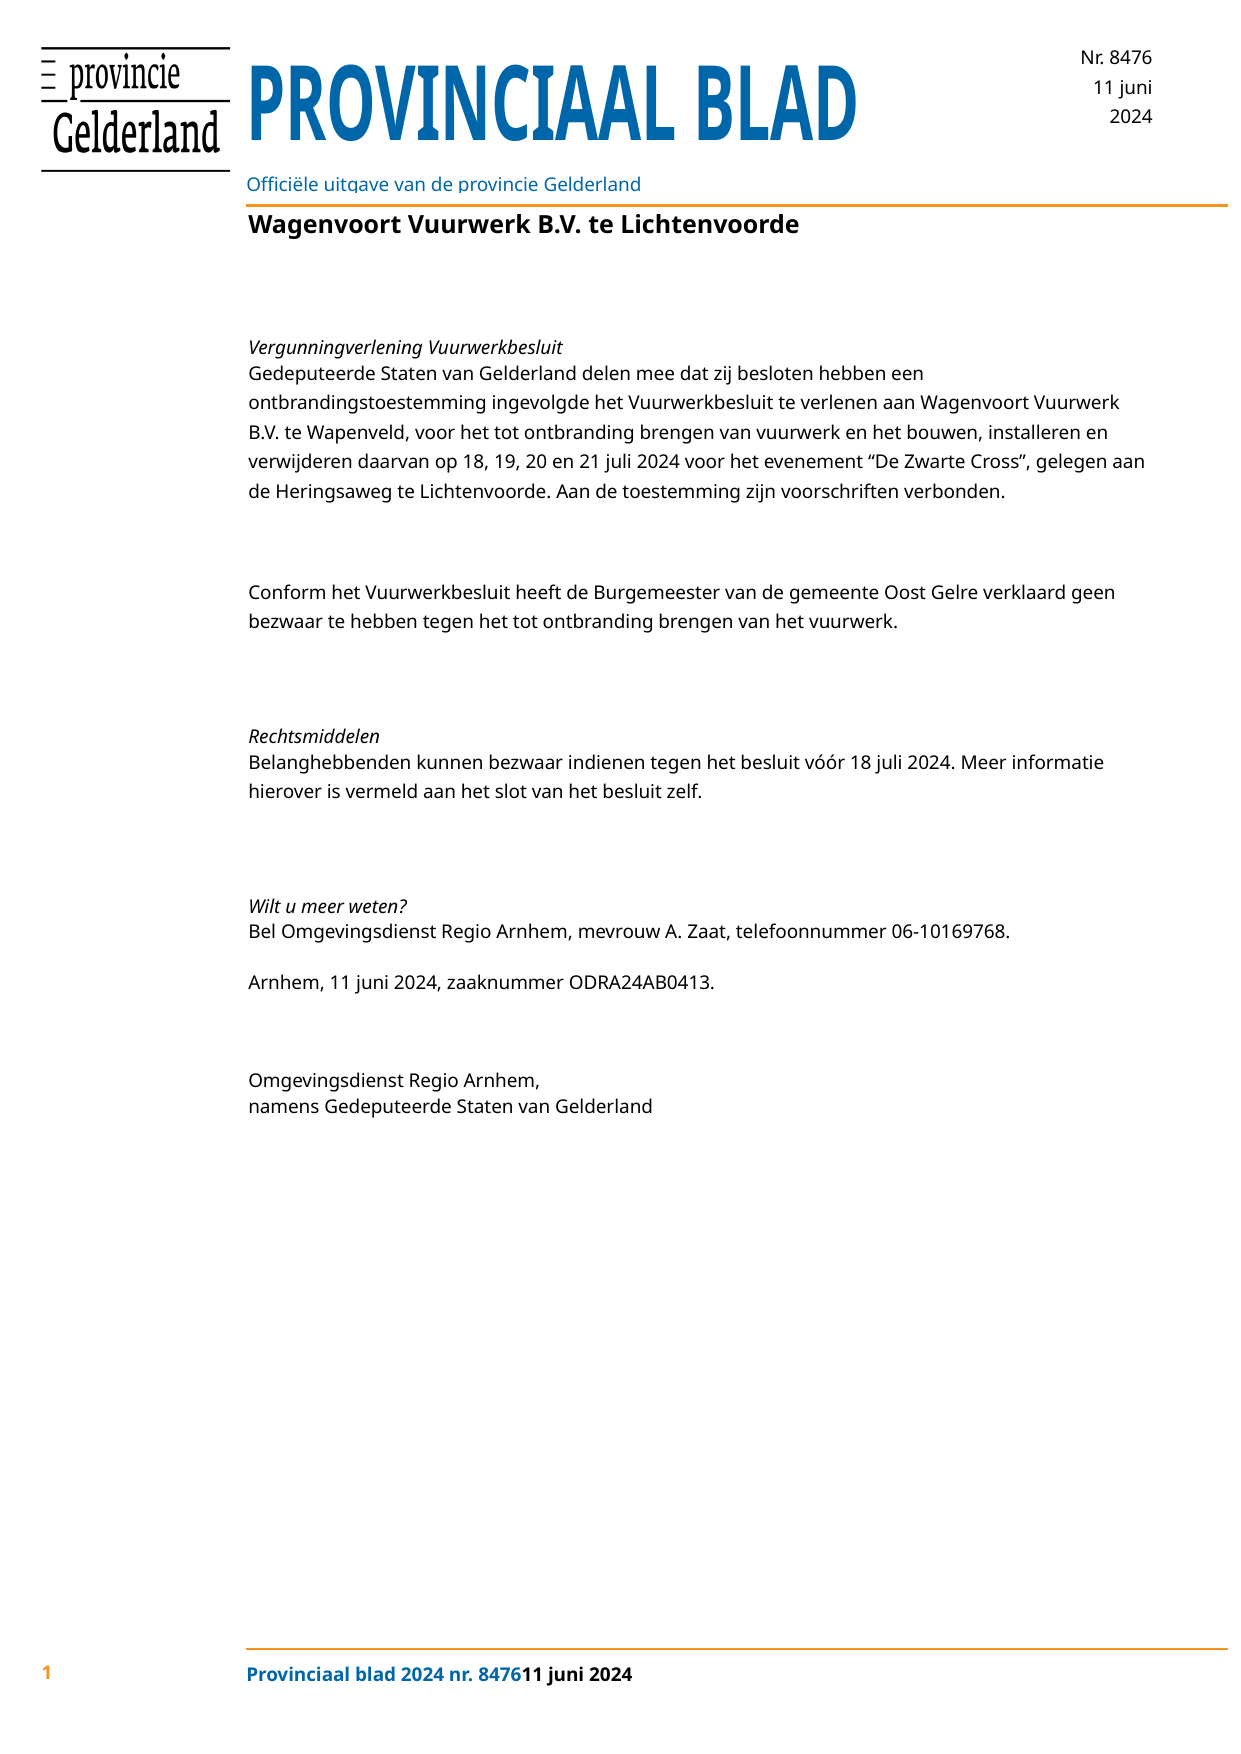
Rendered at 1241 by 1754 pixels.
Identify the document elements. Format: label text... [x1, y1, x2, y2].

text Wagenvoort Vuurwerk B.V. te Lichtenvoorde [248, 207, 1152, 241]
text Rechtsmiddelen [248, 723, 1152, 749]
picture [41, 47, 231, 172]
text Arnhem, 11 juni 2024, zaaknummer ODRA24AB0413. [248, 969, 1152, 995]
text Belanghebbenden kunnen bezwaar indienen tegen het besluit vóór 18 juli 2024. Meer informatie hierover is vermeld aan het slot van het besluit zelf. [248, 749, 1152, 804]
text namens Gedeputeerde Staten van Gelderland [248, 1093, 1152, 1119]
text Gedeputeerde Staten van Gelderland delen mee dat zij besloten hebben een ontbrandingstoestemming ingevolgde het Vuurwerkbesluit te verlenen aan Wagenvoort Vuurwerk B.V. te Wapenveld, voor het tot ontbranding brengen van vuurwerk en het bouwen, installeren en verwijderen daarvan op 18, 19, 20 en 21 juli 2024 voor het evenement “De Zwarte Cross”, gelegen aan de Heringsaweg te Lichtenvoorde. Aan de toestemming zijn voorschriften verbonden. [248, 360, 1152, 504]
text Bel Omgevingsdienst Regio Arnhem, mevrouw A. Zaat, telefoonnummer 06-10169768. [248, 918, 1152, 944]
text Vergunningverlening Vuurwerkbesluit [248, 334, 1152, 360]
text Conform het Vuurwerkbesluit heeft de Burgemeester van de gemeente Oost Gelre verklaard geen bezwaar te hebben tegen het tot ontbranding brengen van het vuurwerk. [248, 579, 1152, 634]
text Wilt u meer weten? [248, 893, 1152, 918]
text Omgevingsdienst Regio Arnhem, [248, 1067, 1152, 1093]
